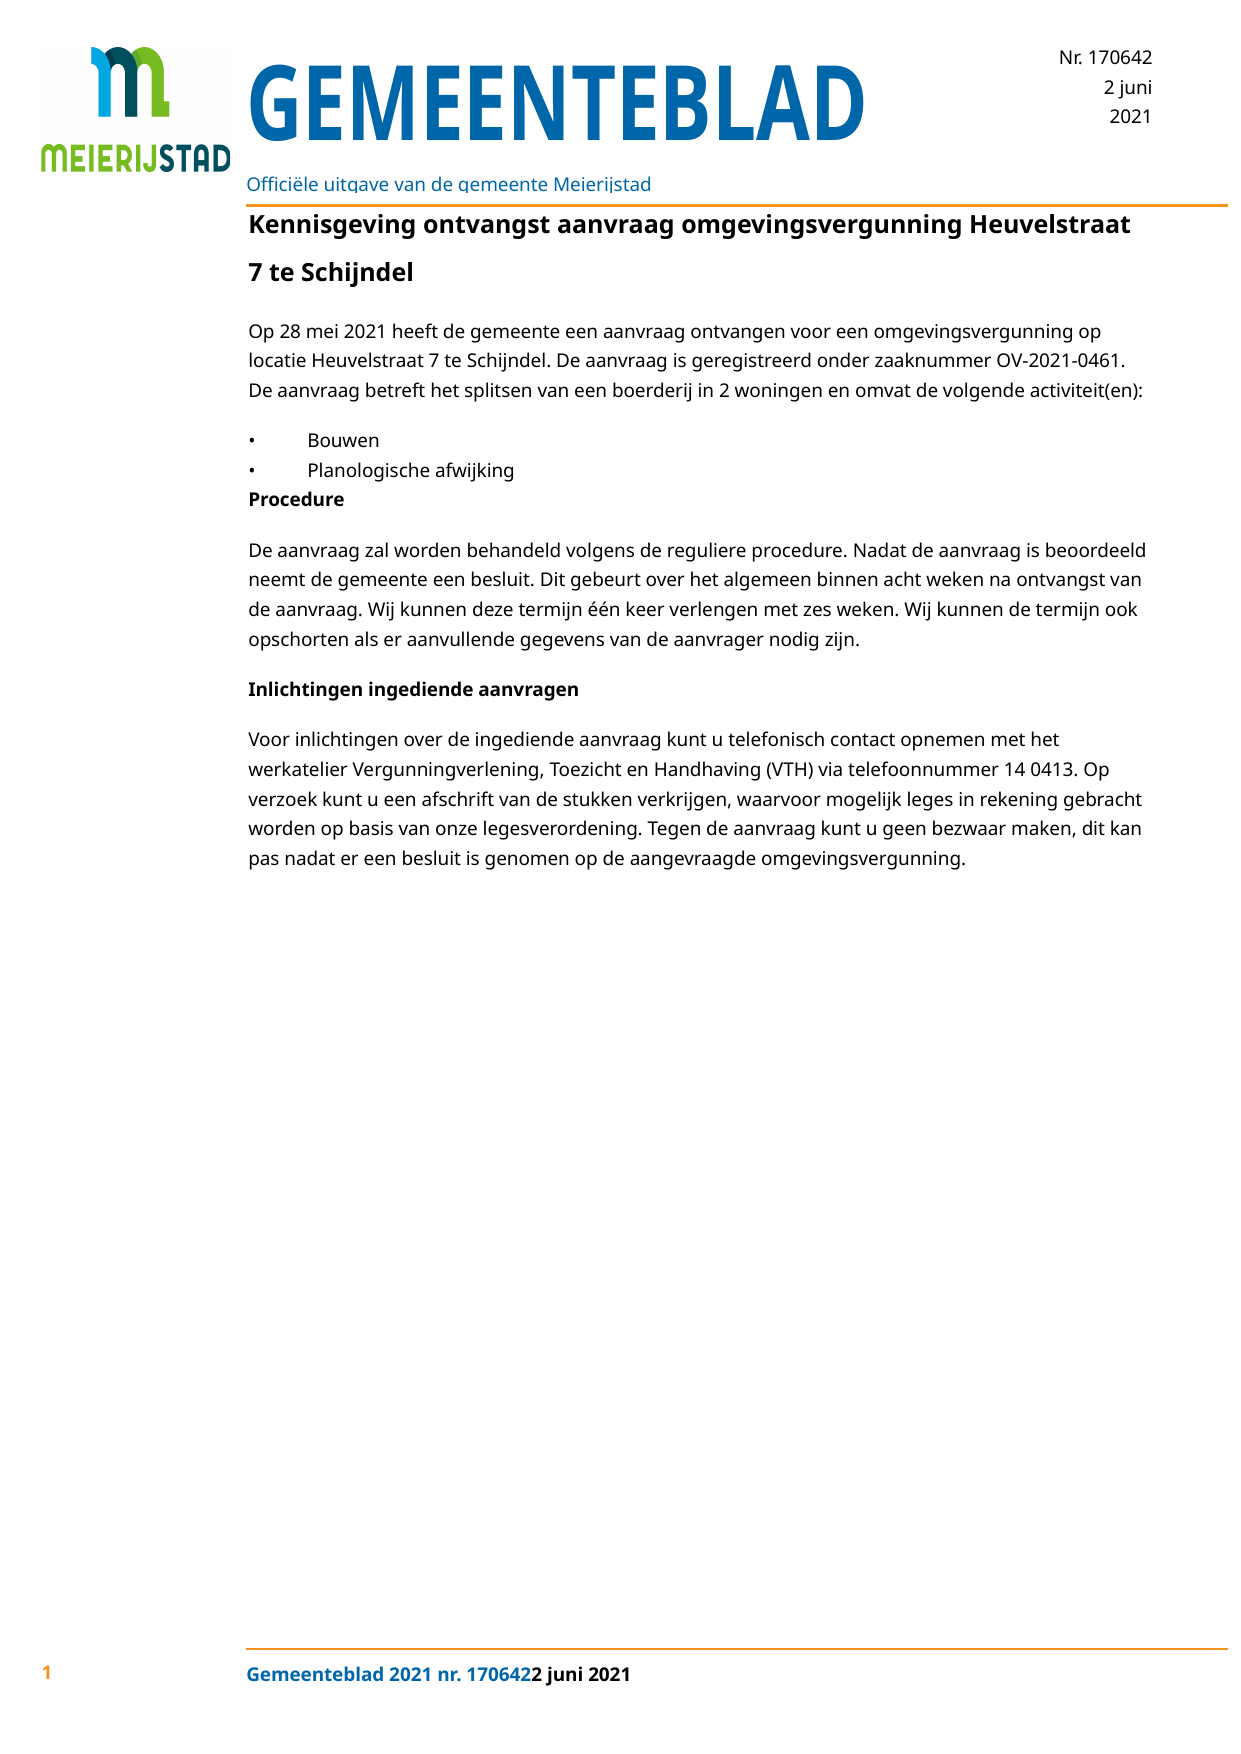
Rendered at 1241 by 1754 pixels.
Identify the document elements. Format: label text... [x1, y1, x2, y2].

picture [41, 47, 231, 172]
text De aanvraag zal worden behandeld volgens de reguliere procedure. Nadat de aanvraag is beoordeeld neemt de gemeente een besluit. Dit gebeurt over het algemeen binnen acht weken na ontvangst van de aanvraag. Wij kunnen deze termijn één keer verlengen met zes weken. Wij kunnen de termijn ook opschorten als er aanvullende gegevens van de aanvrager nodig zijn. [248, 537, 1152, 652]
text Procedure [248, 487, 1152, 512]
list Planologische afwijking [248, 457, 1152, 483]
text Kennisgeving ontvangst aanvraag omgevingsvergunning Heuvelstraat 7 te Schijndel [248, 207, 1152, 288]
text Voor inlichtingen over de ingediende aanvraag kunt u telefonisch contact opnemen met het werkatelier Vergunningverlening, Toezicht en Handhaving (VTH) via telefoonnummer 14 0413. Op verzoek kunt u een afschrift van de stukken verkrijgen, waarvoor mogelijk leges in rekening gebracht worden op basis van onze legesverordening. Tegen de aanvraag kunt u geen bezwaar maken, dit kan pas nadat er een besluit is genomen op de aangevraagde omgevingsvergunning. [248, 727, 1152, 871]
text Op 28 mei 2021 heeft de gemeente een aanvraag ontvangen voor een omgevingsvergunning op locatie Heuvelstraat 7 te Schijndel. De aanvraag is geregistreerd onder zaaknummer OV-2021-0461. De aanvraag betreft het splitsen van een boerderij in 2 woningen en omvat de volgende activiteit(en): [248, 318, 1152, 403]
list Bouwen [248, 427, 1152, 453]
text Inlichtingen ingediende aanvragen [248, 676, 1152, 702]
